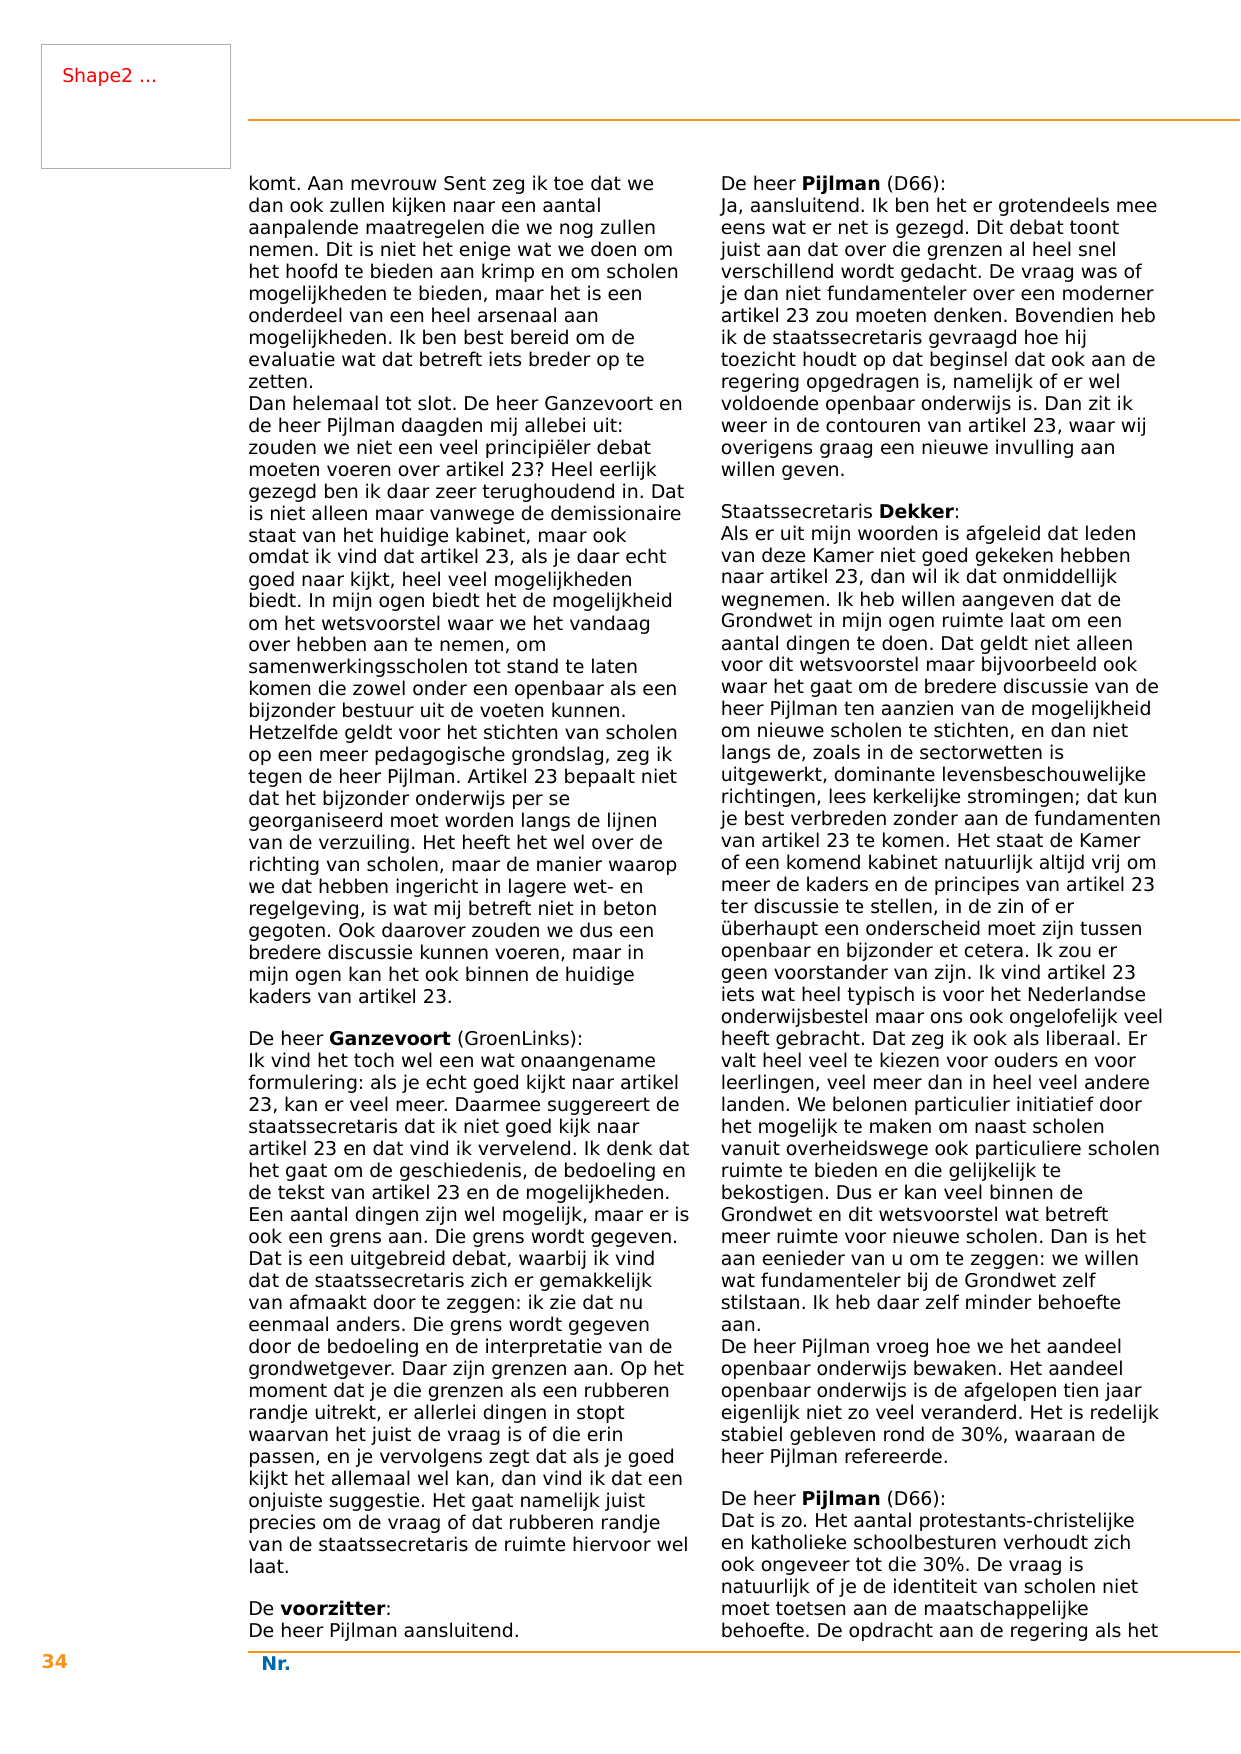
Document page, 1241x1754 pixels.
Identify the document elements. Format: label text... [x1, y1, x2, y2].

text Ja, aansluitend. Ik ben het er grotendeels mee eens wat er net is gezegd. Dit debat toont juist aan dat over die grenzen al heel snel verschillend wordt gedacht. De vraag was of je dan niet fundamenteler over een moderner artikel 23 zou moeten denken. Bovendien heb ik de staatssecretaris gevraagd hoe hij toezicht houdt op dat beginsel dat ook aan de regering opgedragen is, namelijk of er wel voldoende openbaar onderwijs is. Dan zit ik weer in de contouren van artikel 23, waar wij overigens graag een nieuwe invulling aan willen geven. [721, 195, 1163, 481]
text Dan helemaal tot slot. De heer Ganzevoort en de heer Pijlman daagden mij allebei uit: zouden we niet een veel principiëler debat moeten voeren over artikel 23? Heel eerlijk gezegd ben ik daar zeer terughoudend in. Dat is niet alleen maar vanwege de demissionaire staat van het huidige kabinet, maar ook omdat ik vind dat artikel 23, als je daar echt goed naar kijkt, heel veel mogelijkheden biedt. In mijn ogen biedt het de mogelijkheid om het wetsvoorstel waar we het vandaag over hebben aan te nemen, om samenwerkingsscholen tot stand te laten komen die zowel onder een openbaar als een bijzonder bestuur uit de voeten kunnen. Hetzelfde geldt voor het stichten van scholen op een meer pedagogische grondslag, zeg ik tegen de heer Pijlman. Artikel 23 bepaalt niet dat het bijzonder onderwijs per se georganiseerd moet worden langs de lijnen van de verzuiling. Het heeft het wel over de richting van scholen, maar de manier waarop we dat hebben ingericht in lagere wet- en regelgeving, is wat mij betreft niet in beton gegoten. Ook daarover zouden we dus een bredere discussie kunnen voeren, maar in mijn ogen kan het ook binnen de huidige kaders van artikel 23. [248, 393, 691, 1008]
text komt. Aan mevrouw Sent zeg ik toe dat we dan ook zullen kijken naar een aantal aanpalende maatregelen die we nog zullen nemen. Dit is niet het enige wat we doen om het hoofd te bieden aan krimp en om scholen mogelijkheden te bieden, maar het is een onderdeel van een heel arsenaal aan mogelijkheden. Ik ben best bereid om de evaluatie wat dat betreft iets breder op te zetten. [248, 173, 691, 393]
text Als er uit mijn woorden is afgeleid dat leden van deze Kamer niet goed gekeken hebben naar artikel 23, dan wil ik dat onmiddellijk wegnemen. Ik heb willen aangeven dat de Grondwet in mijn ogen ruimte laat om een aantal dingen te doen. Dat geldt niet alleen voor dit wetsvoorstel maar bijvoorbeeld ook waar het gaat om de bredere discussie van de heer Pijlman ten aanzien van de mogelijkheid om nieuwe scholen te stichten, en dan niet langs de, zoals in de sectorwetten is uitgewerkt, dominante levensbeschouwelijke richtingen, lees kerkelijke stromingen; dat kun je best verbreden zonder aan de fundamenten van artikel 23 te komen. Het staat de Kamer of een komend kabinet natuurlijk altijd vrij om meer de kaders en de principes van artikel 23 ter discussie te stellen, in de zin of er überhaupt een onderscheid moet zijn tussen openbaar en bijzonder et cetera. Ik zou er geen voorstander van zijn. Ik vind artikel 23 iets wat heel typisch is voor het Nederlandse onderwijsbestel maar ons ook ongelofelijk veel heeft gebracht. Dat zeg ik ook als liberaal. Er valt heel veel te kiezen voor ouders en voor leerlingen, veel meer dan in heel veel andere landen. We belonen particulier initiatief door het mogelijk te maken om naast scholen vanuit overheidswege ook particuliere scholen ruimte te bieden en die gelijkelijk te bekostigen. Dus er kan veel binnen de Grondwet en dit wetsvoorstel wat betreft meer ruimte voor nieuwe scholen. Dan is het aan eenieder van u om te zeggen: we willen wat fundamenteler bij de Grondwet zelf stilstaan. Ik heb daar zelf minder behoefte aan. [721, 522, 1163, 1336]
text Ik vind het toch wel een wat onaangename formulering: als je echt goed kijkt naar artikel 23, kan er veel meer. Daarmee suggereert de staatssecretaris dat ik niet goed kijk naar artikel 23 en dat vind ik vervelend. Ik denk dat het gaat om de geschiedenis, de bedoeling en de tekst van artikel 23 en de mogelijkheden. Een aantal dingen zijn wel mogelijk, maar er is ook een grens aan. Die grens wordt gegeven. Dat is een uitgebreid debat, waarbij ik vind dat de staatssecretaris zich er gemakkelijk van afmaakt door te zeggen: ik zie dat nu eenmaal anders. Die grens wordt gegeven door de bedoeling en de interpretatie van de grondwetgever. Daar zijn grenzen aan. Op het moment dat je die grenzen als een rubberen randje uitrekt, er allerlei dingen in stopt waarvan het juist de vraag is of die erin passen, en je vervolgens zegt dat als je goed kijkt het allemaal wel kan, dan vind ik dat een onjuiste suggestie. Het gaat namelijk juist precies om de vraag of dat rubberen randje van de staatssecretaris de ruimte hiervoor wel laat. [248, 1050, 691, 1577]
text Staatssecretaris Dekker: [721, 501, 1163, 522]
text De heer Pijlman aansluitend. [248, 1619, 691, 1641]
text De voorzitter: [248, 1597, 691, 1619]
text De heer Pijlman (D66): [721, 1488, 1163, 1509]
text Dat is zo. Het aantal protestants-christelijke en katholieke schoolbesturen verhoudt zich ook ongeveer tot die 30%. De vraag is natuurlijk of je de identiteit van scholen niet moet toetsen aan de maatschappelijke behoefte. De opdracht aan de regering als het [721, 1509, 1163, 1641]
text De heer Pijlman (D66): [721, 173, 1163, 195]
text De heer Ganzevoort (GroenLinks): [248, 1028, 691, 1050]
text De heer Pijlman vroeg hoe we het aandeel openbaar onderwijs bewaken. Het aandeel openbaar onderwijs is de afgelopen tien jaar eigenlijk niet zo veel veranderd. Het is redelijk stabiel gebleven rond de 30%, waaraan de heer Pijlman refereerde. [721, 1336, 1163, 1468]
